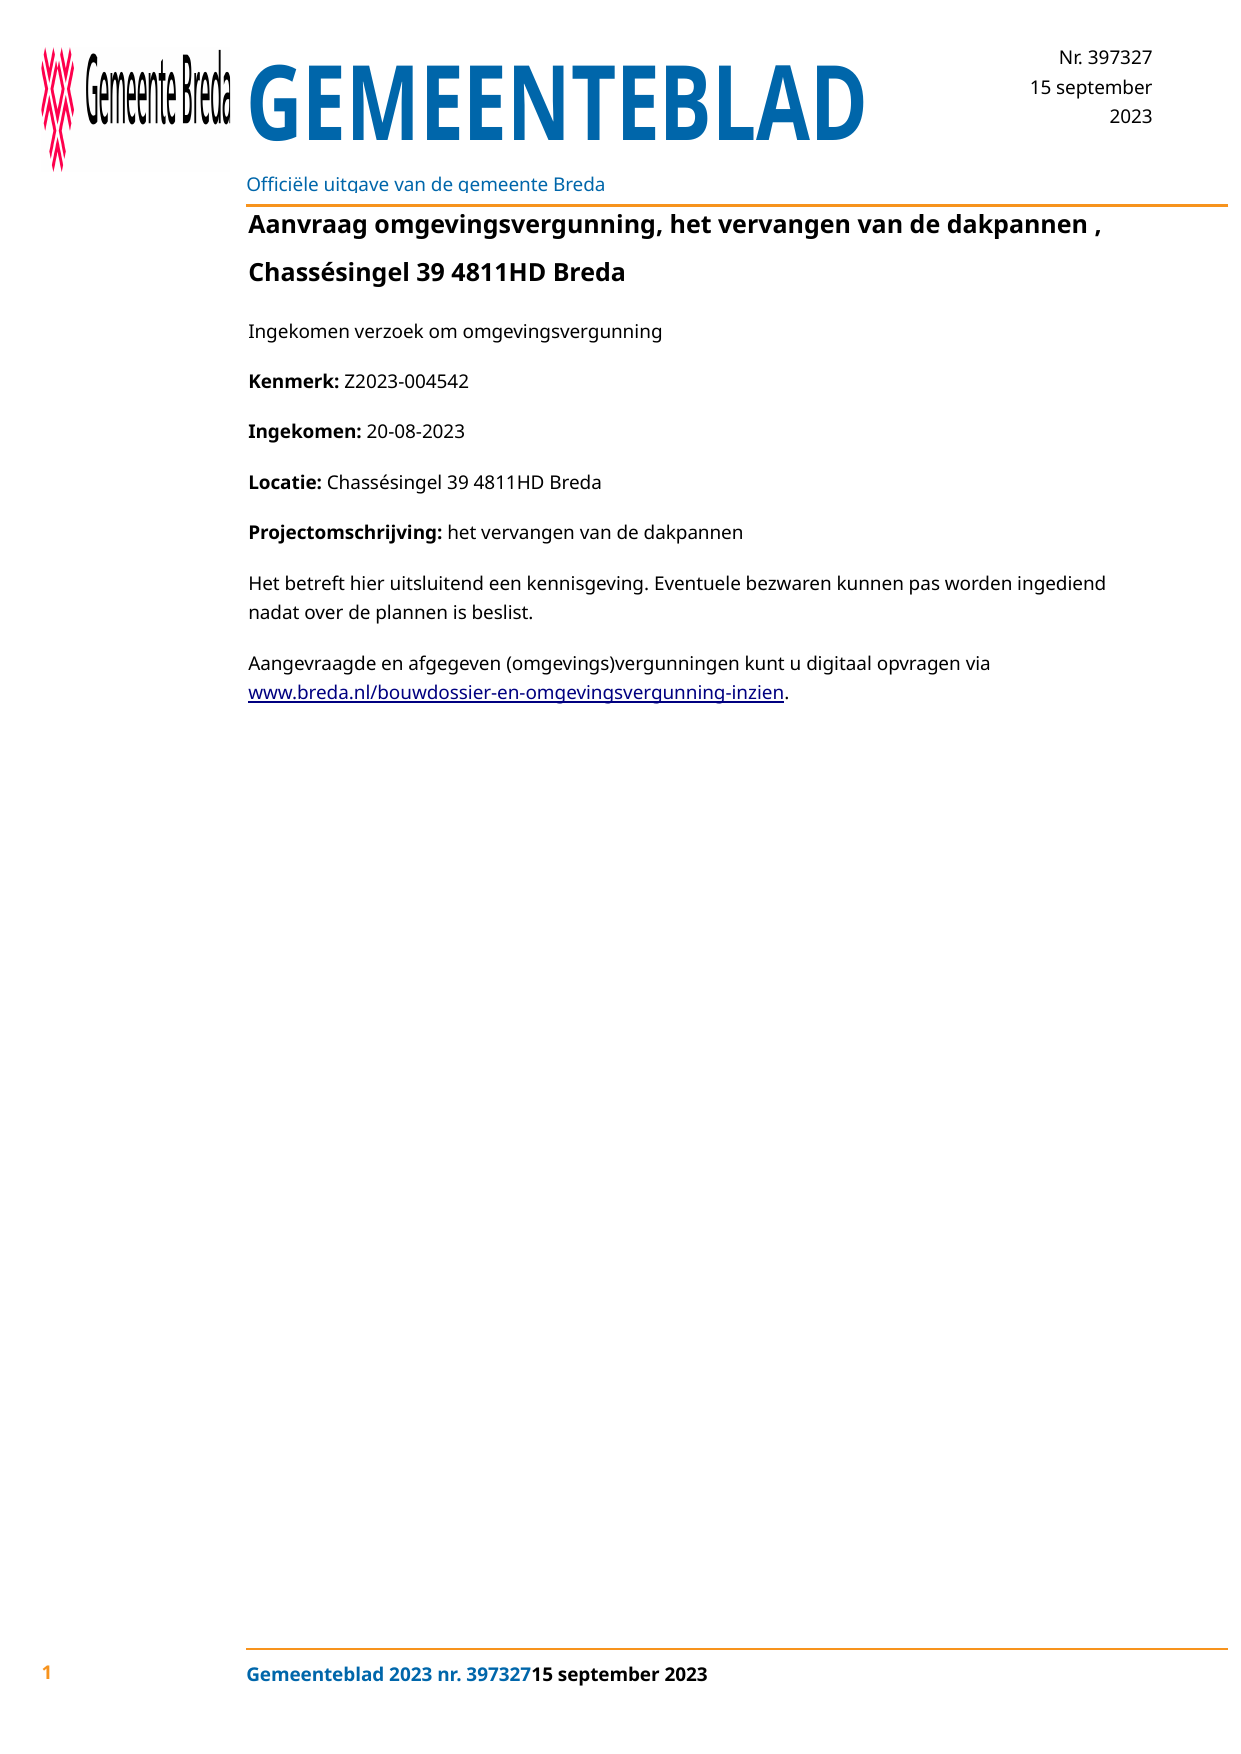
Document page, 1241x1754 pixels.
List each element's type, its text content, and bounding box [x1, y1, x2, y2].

picture [41, 47, 231, 172]
text Kenmerk: Z2023-004542 [248, 368, 1152, 394]
text Het betreft hier uitsluitend een kennisgeving. Eventuele bezwaren kunnen pas worden ingediend nadat over de plannen is beslist. [248, 570, 1152, 625]
text Aangevraagde en afgegeven (omgevings)vergunningen kunt u digitaal opvragen via www.breda.nl/bouwdossier-en-omgevingsvergunning-inzien. [248, 650, 1152, 705]
text Projectomschrijving: het vervangen van de dakpannen [248, 519, 1152, 545]
text Ingekomen verzoek om omgevingsvergunning [248, 318, 1152, 344]
text Aanvraag omgevingsvergunning, het vervangen van de dakpannen , Chassésingel 39 4811HD Breda [248, 207, 1152, 288]
text Locatie: Chassésingel 39 4811HD Breda [248, 469, 1152, 495]
text Ingekomen: 20-08-2023 [248, 419, 1152, 444]
